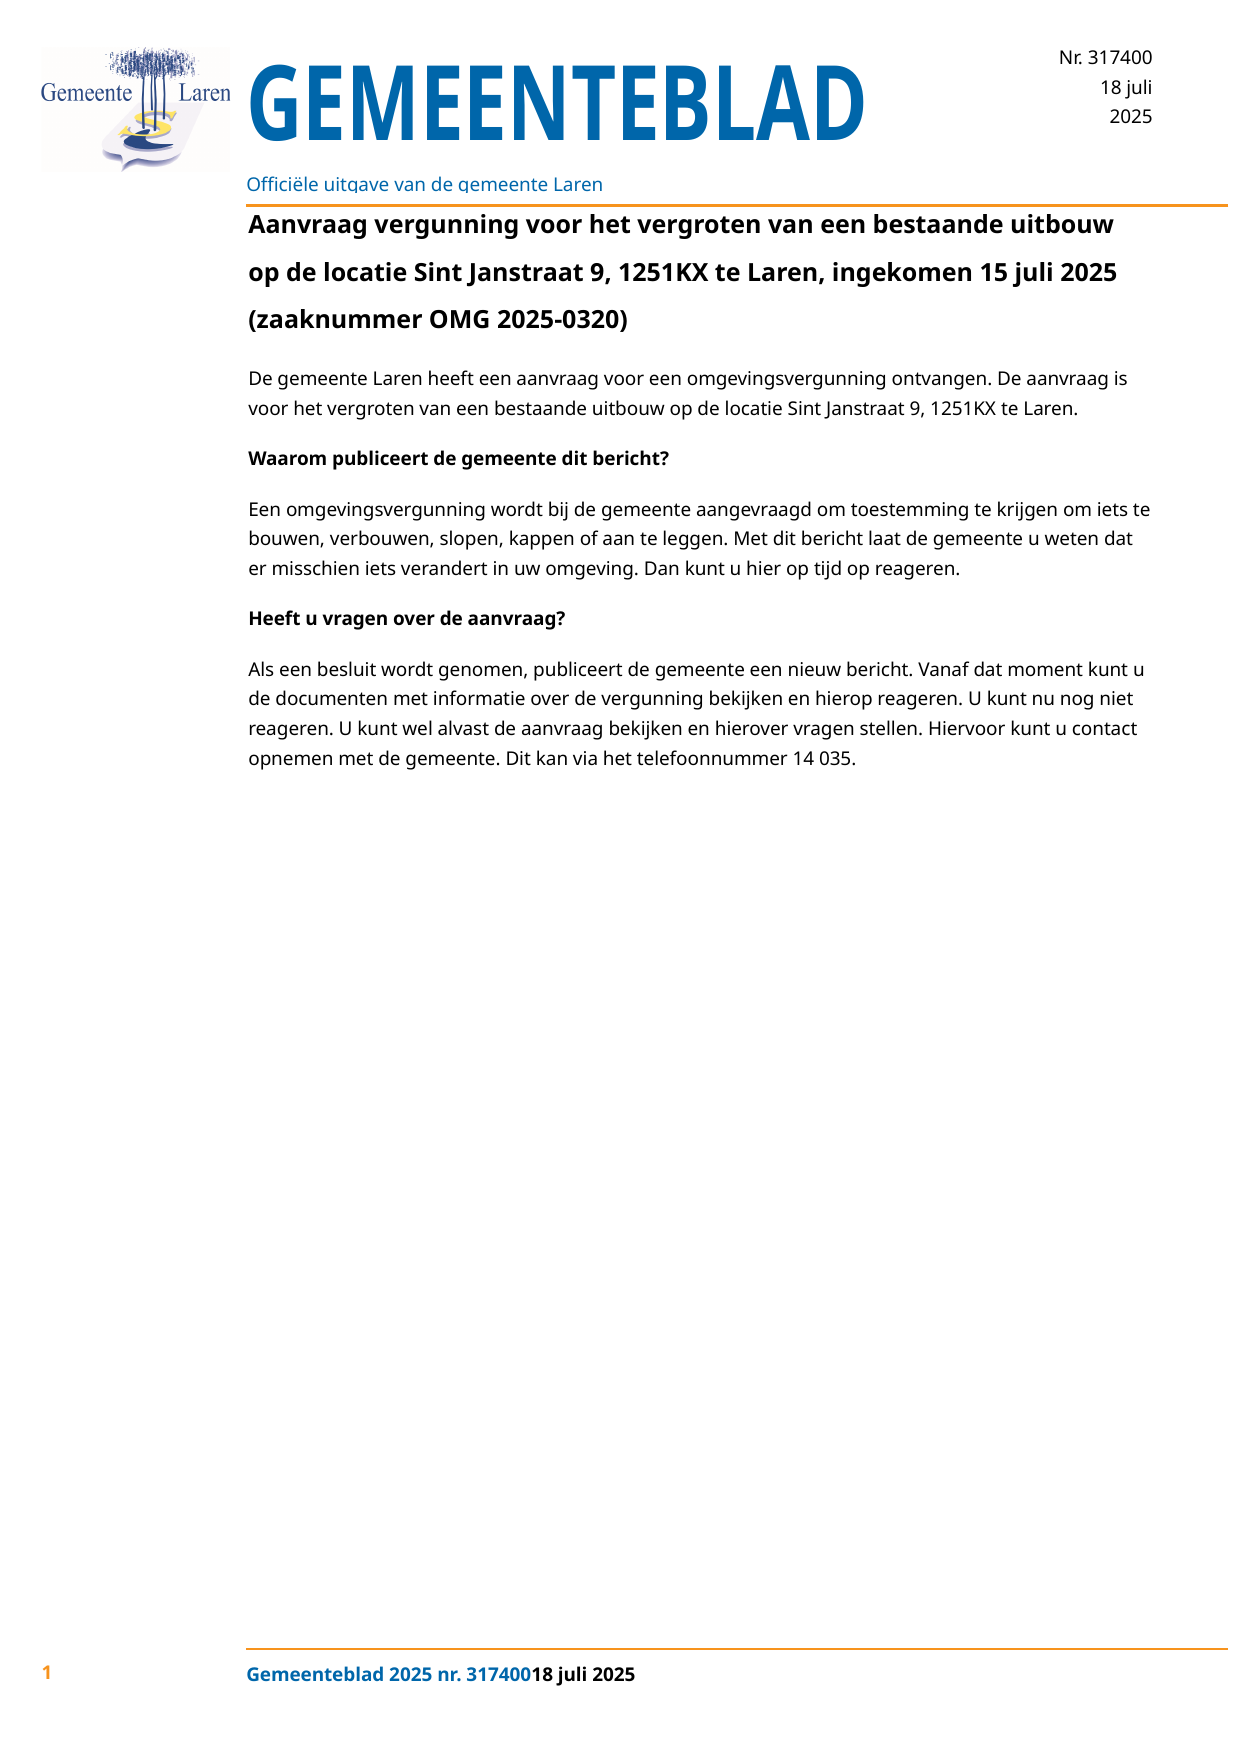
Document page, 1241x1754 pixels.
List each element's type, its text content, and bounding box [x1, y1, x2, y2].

text De gemeente Laren heeft een aanvraag voor een omgevingsvergunning ontvangen. De aanvraag is voor het vergroten van een bestaande uitbouw op de locatie Sint Janstraat 9, 1251KX te Laren. [248, 366, 1152, 421]
text Waarom publiceert de gemeente dit bericht? [248, 446, 1152, 471]
picture [41, 47, 231, 172]
text Heeft u vragen over de aanvraag? [248, 606, 1152, 631]
text Als een besluit wordt genomen, publiceert de gemeente een nieuw bericht. Vanaf dat moment kunt u de documenten met informatie over de vergunning bekijken en hierop reageren. U kunt nu nog niet reageren. U kunt wel alvast de aanvraag bekijken en hierover vragen stellen. Hiervoor kunt u contact opnemen met de gemeente. Dit kan via het telefoonnummer 14 035. [248, 656, 1152, 770]
text Een omgevingsvergunning wordt bij de gemeente aangevraagd om toestemming te krijgen om iets te bouwen, verbouwen, slopen, kappen of aan te leggen. Met dit bericht laat de gemeente u weten dat er misschien iets verandert in uw omgeving. Dan kunt u hier op tijd op reageren. [248, 496, 1152, 581]
text Aanvraag vergunning voor het vergroten van een bestaande uitbouw op de locatie Sint Janstraat 9, 1251KX te Laren, ingekomen 15 juli 2025 (zaaknummer OMG 2025-0320) [248, 207, 1152, 336]
